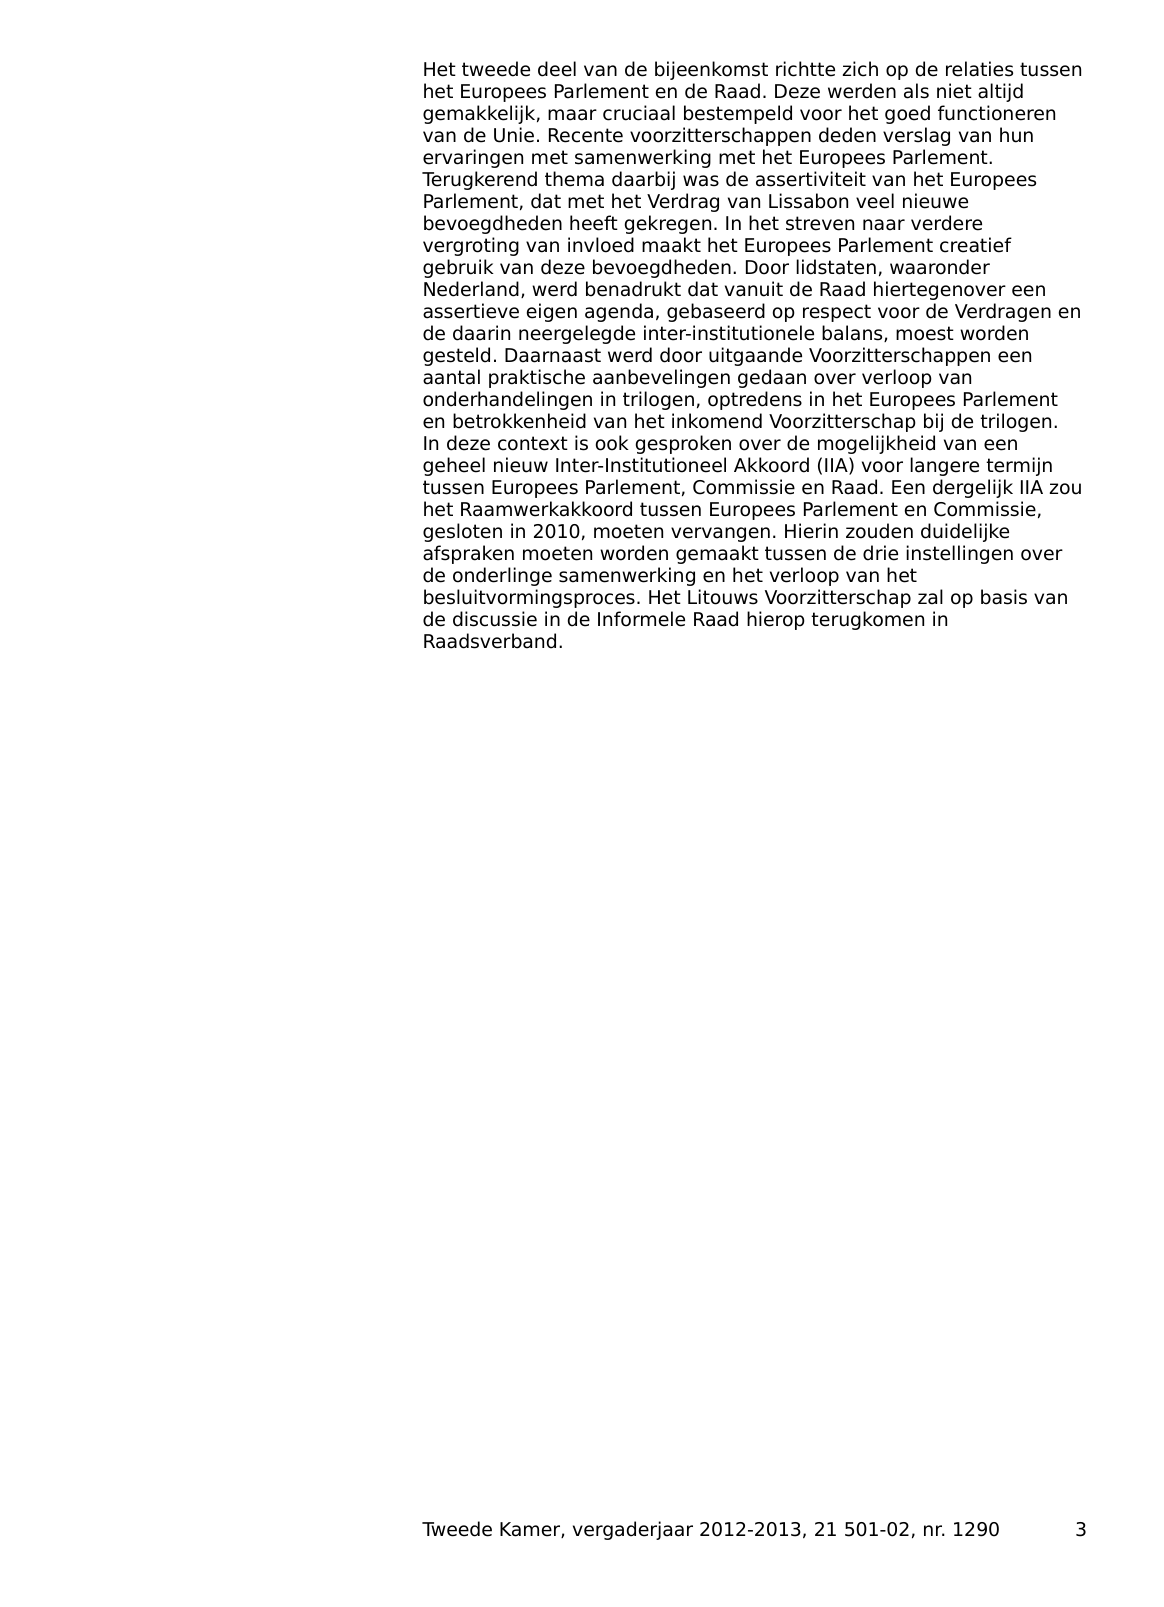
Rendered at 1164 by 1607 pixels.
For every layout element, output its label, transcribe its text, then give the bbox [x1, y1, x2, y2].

text In deze context is ook gesproken over de mogelijkheid van een geheel nieuw Inter-Institutioneel Akkoord (IIA) voor langere termijn tussen Europees Parlement, Commissie en Raad. Een dergelijk IIA zou het Raamwerkakkoord tussen Europees Parlement en Commissie, gesloten in 2010, moeten vervangen. Hierin zouden duidelijke afspraken moeten worden gemaakt tussen de drie instellingen over de onderlinge samenwerking en het verloop van het besluitvormingsproces. Het Litouws Voorzitterschap zal op basis van de discussie in de Informele Raad hierop terugkomen in Raadsverband. [422, 433, 1087, 652]
text Het tweede deel van de bijeenkomst richtte zich op de relaties tussen het Europees Parlement en de Raad. Deze werden als niet altijd gemakkelijk, maar cruciaal bestempeld voor het goed functioneren van de Unie. Recente voorzitterschappen deden verslag van hun ervaringen met samenwerking met het Europees Parlement. Terugkerend thema daarbij was de assertiviteit van het Europees Parlement, dat met het Verdrag van Lissabon veel nieuwe bevoegdheden heeft gekregen. In het streven naar verdere vergroting van invloed maakt het Europees Parlement creatief gebruik van deze bevoegdheden. Door lidstaten, waaronder Nederland, werd benadrukt dat vanuit de Raad hiertegenover een assertieve eigen agenda, gebaseerd op respect voor de Verdragen en de daarin neergelegde inter-institutionele balans, moest worden gesteld. Daarnaast werd door uitgaande Voorzitterschappen een aantal praktische aanbevelingen gedaan over verloop van onderhandelingen in trilogen, optredens in het Europees Parlement en betrokkenheid van het inkomend Voorzitterschap bij de trilogen. [422, 59, 1087, 433]
